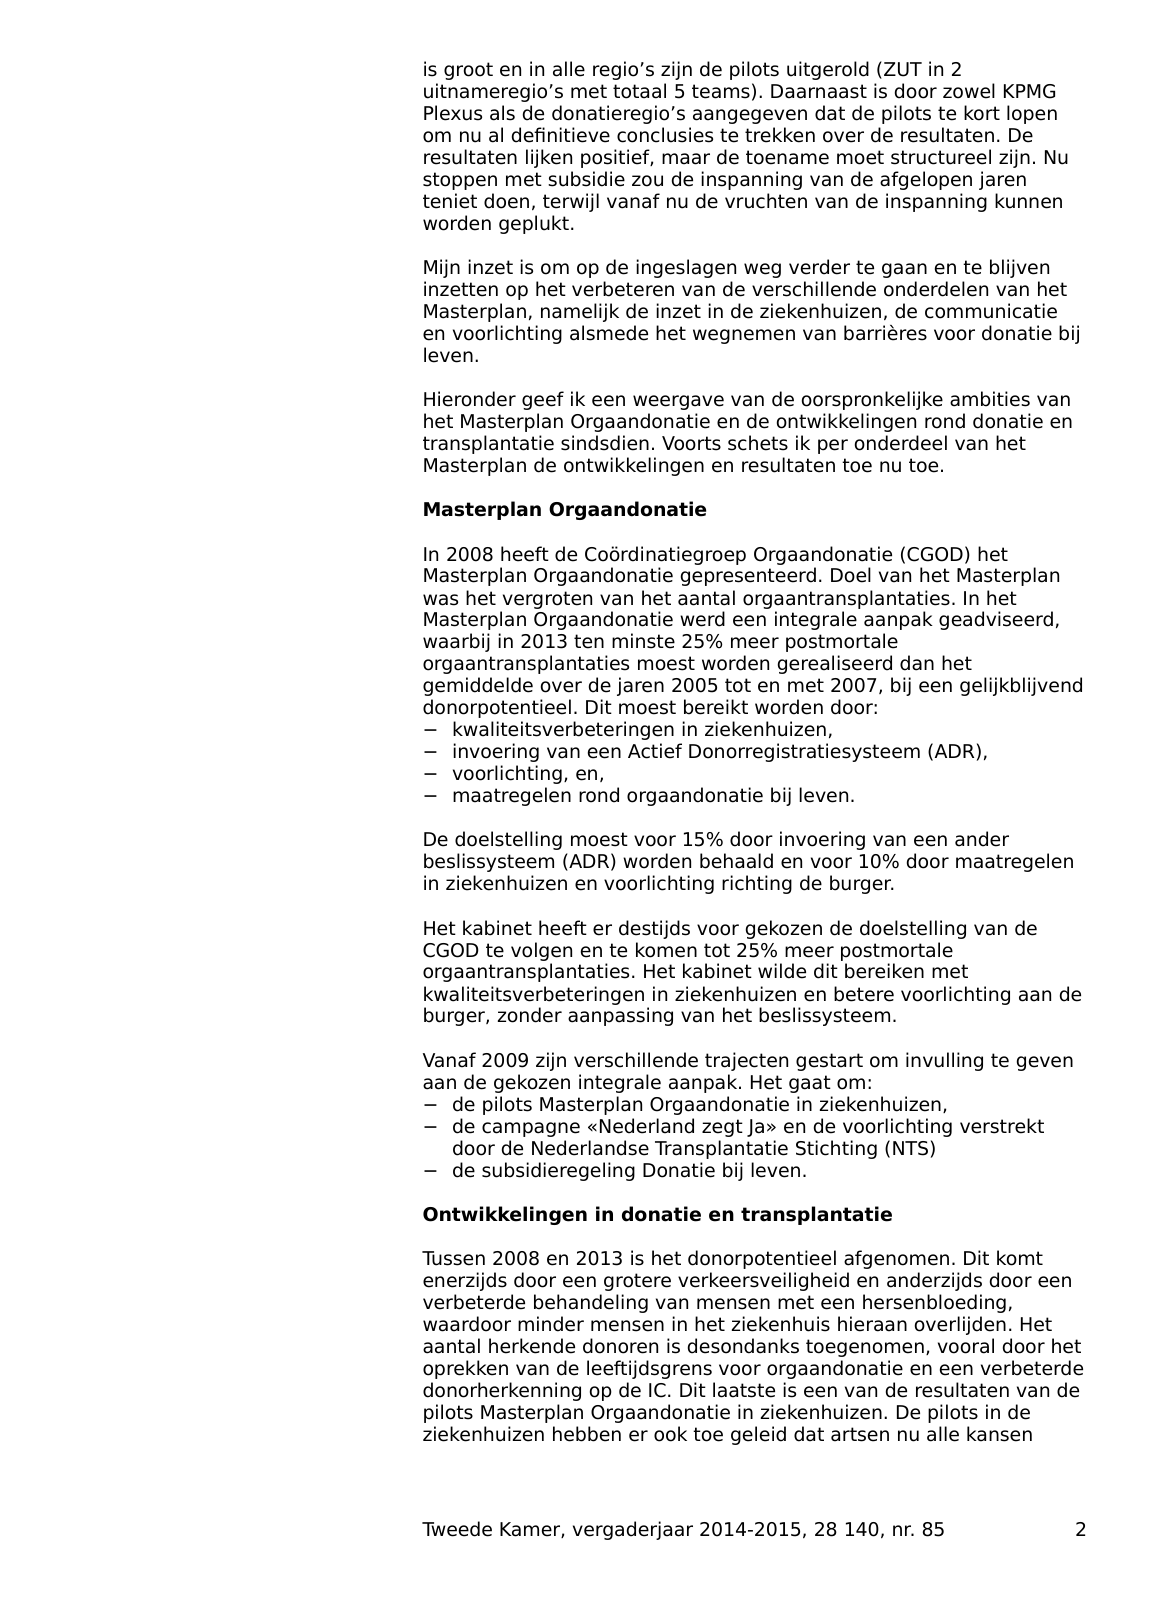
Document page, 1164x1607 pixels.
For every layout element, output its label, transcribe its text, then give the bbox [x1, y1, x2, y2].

text − maatregelen rond orgaandonatie bij leven. [422, 785, 1087, 807]
subtitle Masterplan Orgaandonatie [422, 499, 1087, 521]
text In 2008 heeft de Coördinatiegroep Orgaandonatie (CGOD) het Masterplan Orgaandonatie gepresenteerd. Doel van het Masterplan was het vergroten van het aantal orgaantransplantaties. In het Masterplan Orgaandonatie werd een integrale aanpak geadviseerd, waarbij in 2013 ten minste 25% meer postmortale orgaantransplantaties moest worden gerealiseerd dan het gemiddelde over de jaren 2005 tot en met 2007, bij een gelijkblijvend donorpotentieel. Dit moest bereikt worden door: [422, 543, 1087, 719]
text Vanaf 2009 zijn verschillende trajecten gestart om invulling te geven aan de gekozen integrale aanpak. Het gaat om: [422, 1049, 1087, 1093]
text is groot en in alle regio’s zijn de pilots uitgerold (ZUT in 2 uitnameregio’s met totaal 5 teams). Daarnaast is door zowel KPMG Plexus als de donatieregio’s aangegeven dat de pilots te kort lopen om nu al definitieve conclusies te trekken over de resultaten. De resultaten lijken positief, maar de toename moet structureel zijn. Nu stoppen met subsidie zou de inspanning van de afgelopen jaren teniet doen, terwijl vanaf nu de vruchten van de inspanning kunnen worden geplukt. [422, 59, 1087, 235]
text − de subsidieregeling Donatie bij leven. [422, 1159, 1087, 1181]
text − kwaliteitsverbeteringen in ziekenhuizen, [422, 719, 1087, 741]
text Mijn inzet is om op de ingeslagen weg verder te gaan en te blijven inzetten op het verbeteren van de verschillende onderdelen van het Masterplan, namelijk de inzet in de ziekenhuizen, de communicatie en voorlichting alsmede het wegnemen van barrières voor donatie bij leven. [422, 257, 1087, 367]
text − invoering van een Actief Donorregistratiesysteem (ADR), [422, 741, 1087, 763]
text Het kabinet heeft er destijds voor gekozen de doelstelling van de CGOD te volgen en te komen tot 25% meer postmortale orgaantransplantaties. Het kabinet wilde dit bereiken met kwaliteitsverbeteringen in ziekenhuizen en betere voorlichting aan de burger, zonder aanpassing van het beslissysteem. [422, 917, 1087, 1027]
text − de pilots Masterplan Orgaandonatie in ziekenhuizen, [422, 1093, 1087, 1116]
text Tussen 2008 en 2013 is het donorpotentieel afgenomen. Dit komt enerzijds door een grotere verkeersveiligheid en anderzijds door een verbeterde behandeling van mensen met een hersenbloeding, waardoor minder mensen in het ziekenhuis hieraan overlijden. Het aantal herkende donoren is desondanks toegenomen, vooral door het oprekken van de leeftijdsgrens voor orgaandonatie en een verbeterde donorherkenning op de IC. Dit laatste is een van de resultaten van de pilots Masterplan Orgaandonatie in ziekenhuizen. De pilots in de ziekenhuizen hebben er ook toe geleid dat artsen nu alle kansen [422, 1248, 1087, 1446]
text De doelstelling moest voor 15% door invoering van een ander beslissysteem (ADR) worden behaald en voor 10% door maatregelen in ziekenhuizen en voorlichting richting de burger. [422, 829, 1087, 895]
subtitle Ontwikkelingen in donatie en transplantatie [422, 1204, 1087, 1226]
text − voorlichting, en, [422, 763, 1087, 785]
text Hieronder geef ik een weergave van de oorspronkelijke ambities van het Masterplan Orgaandonatie en de ontwikkelingen rond donatie en transplantatie sindsdien. Voorts schets ik per onderdeel van het Masterplan de ontwikkelingen en resultaten toe nu toe. [422, 389, 1087, 477]
text − de campagne «Nederland zegt Ja» en de voorlichting verstrekt door de Nederlandse Transplantatie Stichting (NTS) [422, 1116, 1087, 1159]
